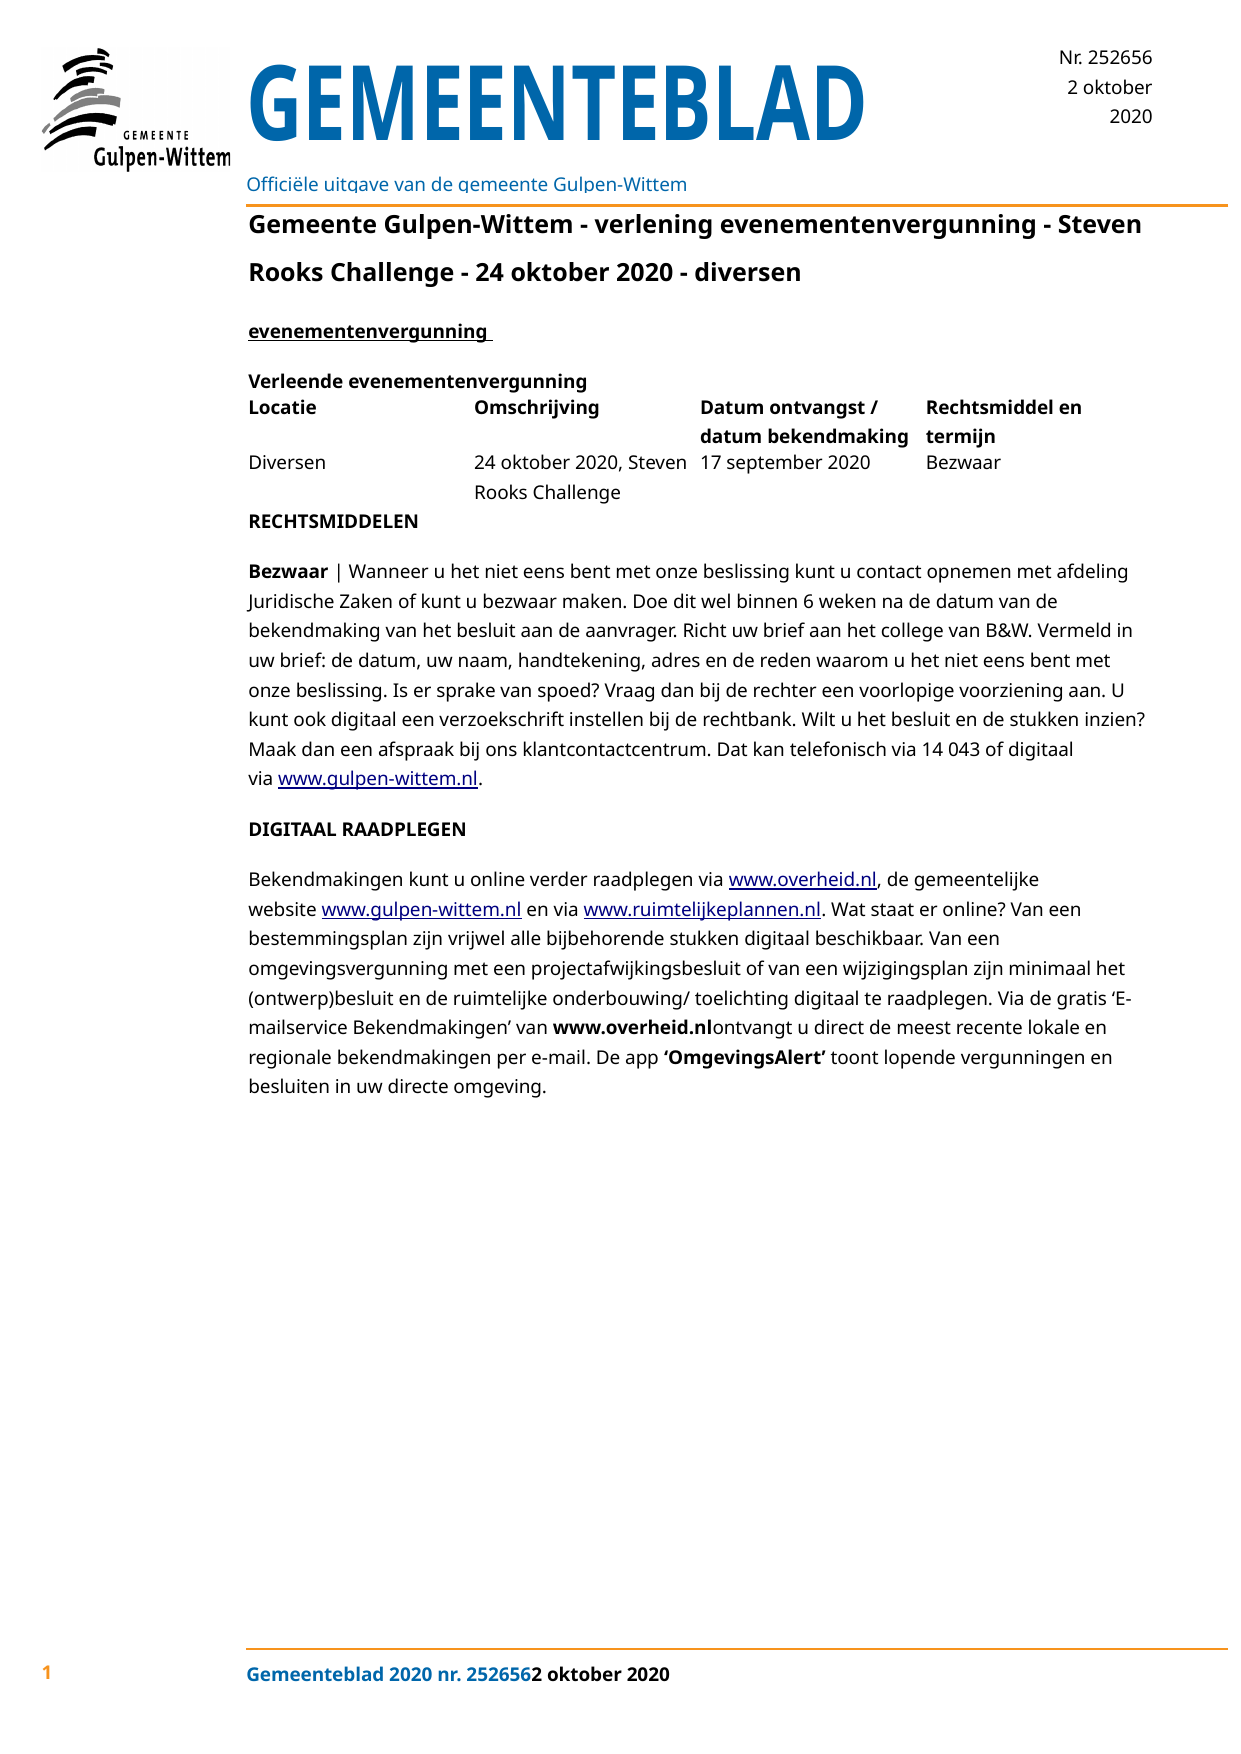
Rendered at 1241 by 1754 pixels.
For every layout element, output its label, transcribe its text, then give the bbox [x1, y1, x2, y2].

table_cell 24 oktober 2020, Steven Rooks Challenge [474, 450, 700, 505]
text DIGITAAL RAADPLEGEN [248, 816, 1152, 842]
text Bekendmakingen kunt u online verder raadplegen via www.overheid.nl, de gemeentelijke website www.gulpen-wittem.nl en via www.ruimtelijkeplannen.nl. Wat staat er online? Van een bestemmingsplan zijn vrijwel alle bijbehorende stukken digitaal beschikbaar. Van een omgevingsvergunning met een projectafwijkingsbesluit of van een wijzigingsplan zijn minimaal het (ontwerp)besluit en de ruimtelijke onderbouwing/ toelichting digitaal te raadplegen. Via de gratis ‘E-mailservice Bekendmakingen’ van www.overheid.nlontvangt u direct de meest recente lokale en regionale bekendmakingen per e-mail. De app ‘OmgevingsAlert’ toont lopende vergunningen en besluiten in uw directe omgeving. [248, 866, 1152, 1099]
table_cell Diversen [248, 450, 474, 505]
picture [41, 47, 231, 172]
table_cell Omschrijving [474, 394, 700, 449]
text evenementenvergunning [248, 318, 1152, 344]
text RECHTSMIDDELEN [248, 508, 1152, 534]
table_cell Rechtsmiddel en termijn [926, 394, 1152, 449]
text Bezwaar | Wanneer u het niet eens bent met onze beslissing kunt u contact opnemen met afdeling Juridische Zaken of kunt u bezwaar maken. Doe dit wel binnen 6 weken na de datum van de bekendmaking van het besluit aan de aanvrager. Richt uw brief aan het college van B&W. Vermeld in uw brief: de datum, uw naam, handtekening, adres en de reden waarom u het niet eens bent met onze beslissing. Is er sprake van spoed? Vraag dan bij de rechter een voorlopige voorziening aan. U kunt ook digitaal een verzoekschrift instellen bij de rechtbank. Wilt u het besluit en de stukken inzien? Maak dan een afspraak bij ons klantcontactcentrum. Dat kan telefonisch via 14 043 of digitaal via www.gulpen-wittem.nl. [248, 558, 1152, 791]
table_cell Datum ontvangst / datum bekendmaking [700, 394, 926, 449]
table_cell Bezwaar [926, 450, 1152, 505]
table_cell Locatie [248, 394, 474, 449]
text Gemeente Gulpen-Wittem - verlening evenementenvergunning - Steven Rooks Challenge - 24 oktober 2020 - diversen [248, 207, 1152, 288]
table_header Verleende evenementenvergunning [248, 369, 1152, 394]
table_cell 17 september 2020 [700, 450, 926, 505]
